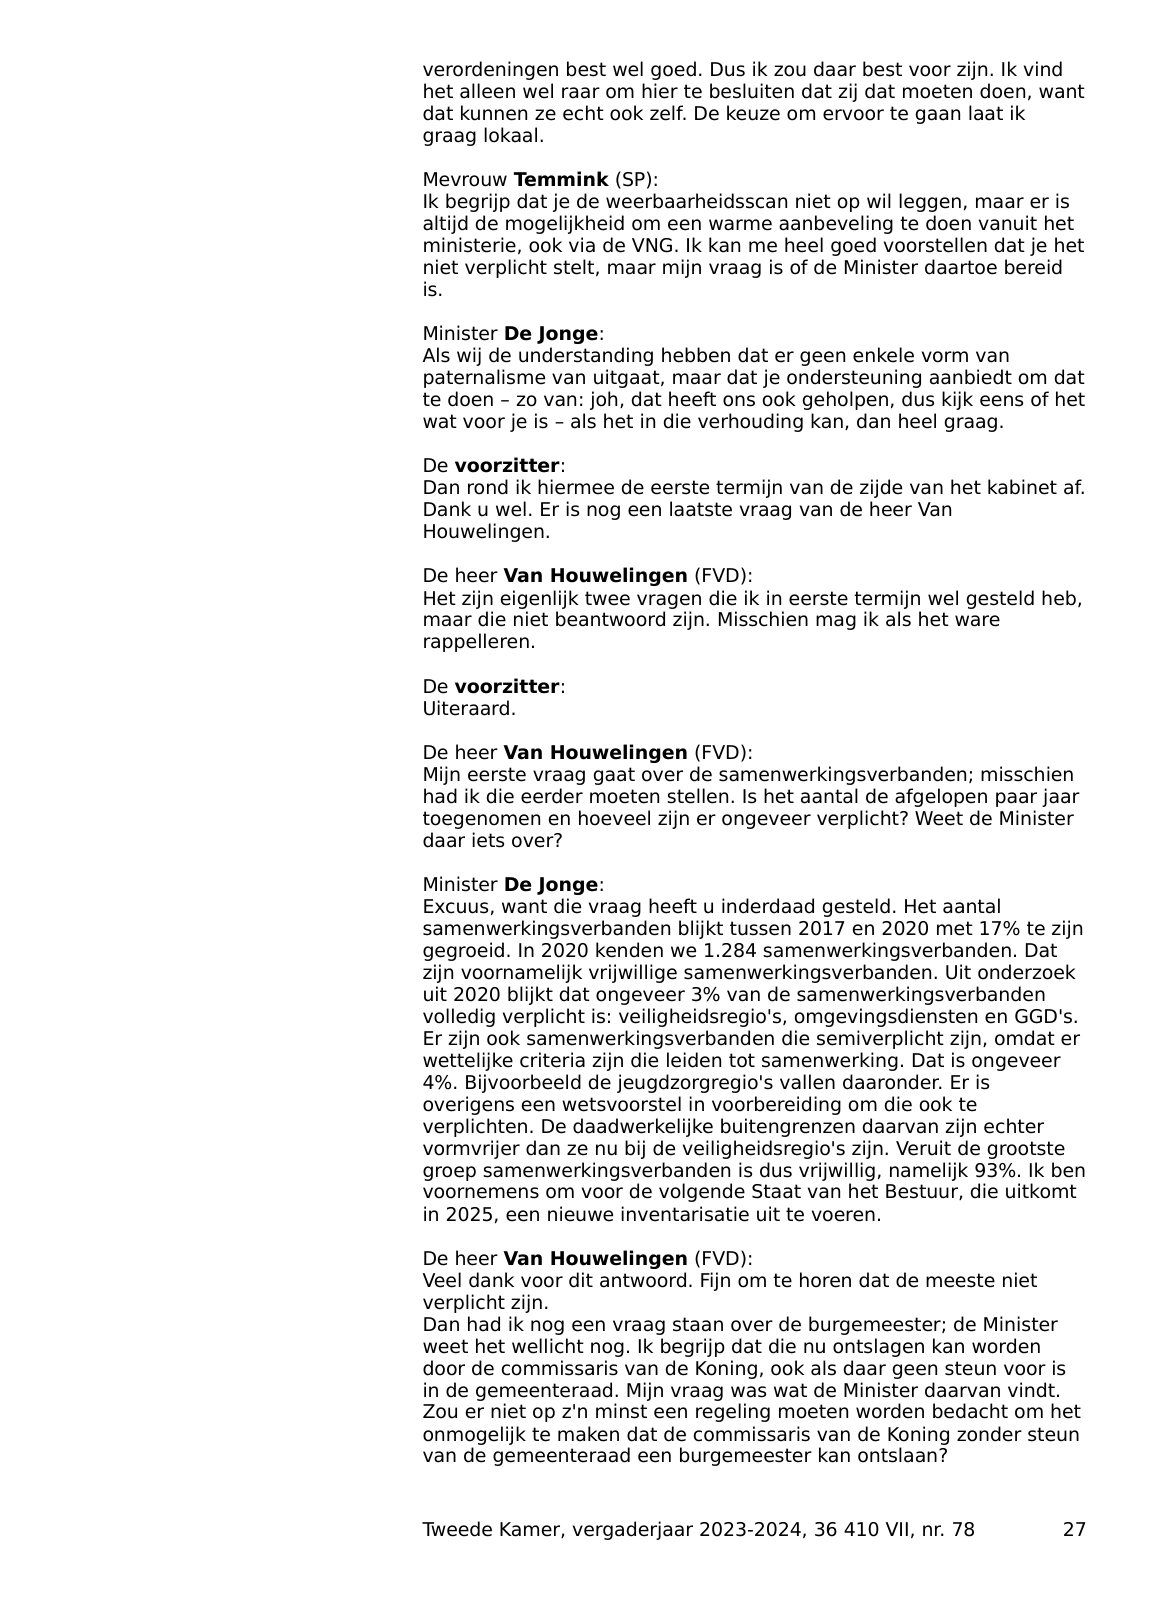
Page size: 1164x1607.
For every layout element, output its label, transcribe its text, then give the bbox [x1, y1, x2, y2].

text Als wij de understanding hebben dat er geen enkele vorm van paternalisme van uitgaat, maar dat je ondersteuning aanbiedt om dat te doen – zo van: joh, dat heeft ons ook geholpen, dus kijk eens of het wat voor je is – als het in die verhouding kan, dan heel graag. [422, 345, 1087, 433]
text Minister De Jonge: [422, 323, 1087, 345]
text Dan rond ik hiermee de eerste termijn van de zijde van het kabinet af. Dank u wel. Er is nog een laatste vraag van de heer Van Houwelingen. [422, 477, 1087, 543]
text Veel dank voor dit antwoord. Fijn om te horen dat de meeste niet verplicht zijn. [422, 1269, 1087, 1313]
text De voorzitter: [422, 676, 1087, 697]
text verordeningen best wel goed. Dus ik zou daar best voor zijn. Ik vind het alleen wel raar om hier te besluiten dat zij dat moeten doen, want dat kunnen ze echt ook zelf. De keuze om ervoor te gaan laat ik graag lokaal. [422, 59, 1087, 147]
text De heer Van Houwelingen (FVD): [422, 1248, 1087, 1269]
text Uiteraard. [422, 697, 1087, 719]
text De voorzitter: [422, 455, 1087, 477]
text Dan had ik nog een vraag staan over de burgemeester; de Minister weet het wellicht nog. Ik begrijp dat die nu ontslagen kan worden door de commissaris van de Koning, ook als daar geen steun voor is in de gemeenteraad. Mijn vraag was wat de Minister daarvan vindt. Zou er niet op z'n minst een regeling moeten worden bedacht om het onmogelijk te maken dat de commissaris van de Koning zonder steun van de gemeenteraad een burgemeester kan ontslaan? [422, 1313, 1087, 1467]
text Mevrouw Temmink (SP): [422, 169, 1087, 191]
text De heer Van Houwelingen (FVD): [422, 742, 1087, 764]
text Ik begrijp dat je de weerbaarheidsscan niet op wil leggen, maar er is altijd de mogelijkheid om een warme aanbeveling te doen vanuit het ministerie, ook via de VNG. Ik kan me heel goed voorstellen dat je het niet verplicht stelt, maar mijn vraag is of de Minister daartoe bereid is. [422, 191, 1087, 301]
text Minister De Jonge: [422, 874, 1087, 896]
text De heer Van Houwelingen (FVD): [422, 565, 1087, 587]
text Mijn eerste vraag gaat over de samenwerkingsverbanden; misschien had ik die eerder moeten stellen. Is het aantal de afgelopen paar jaar toegenomen en hoeveel zijn er ongeveer verplicht? Weet de Minister daar iets over? [422, 764, 1087, 852]
text Excuus, want die vraag heeft u inderdaad gesteld. Het aantal samenwerkingsverbanden blijkt tussen 2017 en 2020 met 17% te zijn gegroeid. In 2020 kenden we 1.284 samenwerkingsverbanden. Dat zijn voornamelijk vrijwillige samenwerkingsverbanden. Uit onderzoek uit 2020 blijkt dat ongeveer 3% van de samenwerkingsverbanden volledig verplicht is: veiligheidsregio's, omgevingsdiensten en GGD's. Er zijn ook samenwerkingsverbanden die semiverplicht zijn, omdat er wettelijke criteria zijn die leiden tot samenwerking. Dat is ongeveer 4%. Bijvoorbeeld de jeugdzorgregio's vallen daaronder. Er is overigens een wetsvoorstel in voorbereiding om die ook te verplichten. De daadwerkelijke buitengrenzen daarvan zijn echter vormvrijer dan ze nu bij de veiligheidsregio's zijn. Veruit de grootste groep samenwerkingsverbanden is dus vrijwillig, namelijk 93%. Ik ben voornemens om voor de volgende Staat van het Bestuur, die uitkomt in 2025, een nieuwe inventarisatie uit te voeren. [422, 896, 1087, 1225]
text Het zijn eigenlijk twee vragen die ik in eerste termijn wel gesteld heb, maar die niet beantwoord zijn. Misschien mag ik als het ware rappelleren. [422, 587, 1087, 653]
